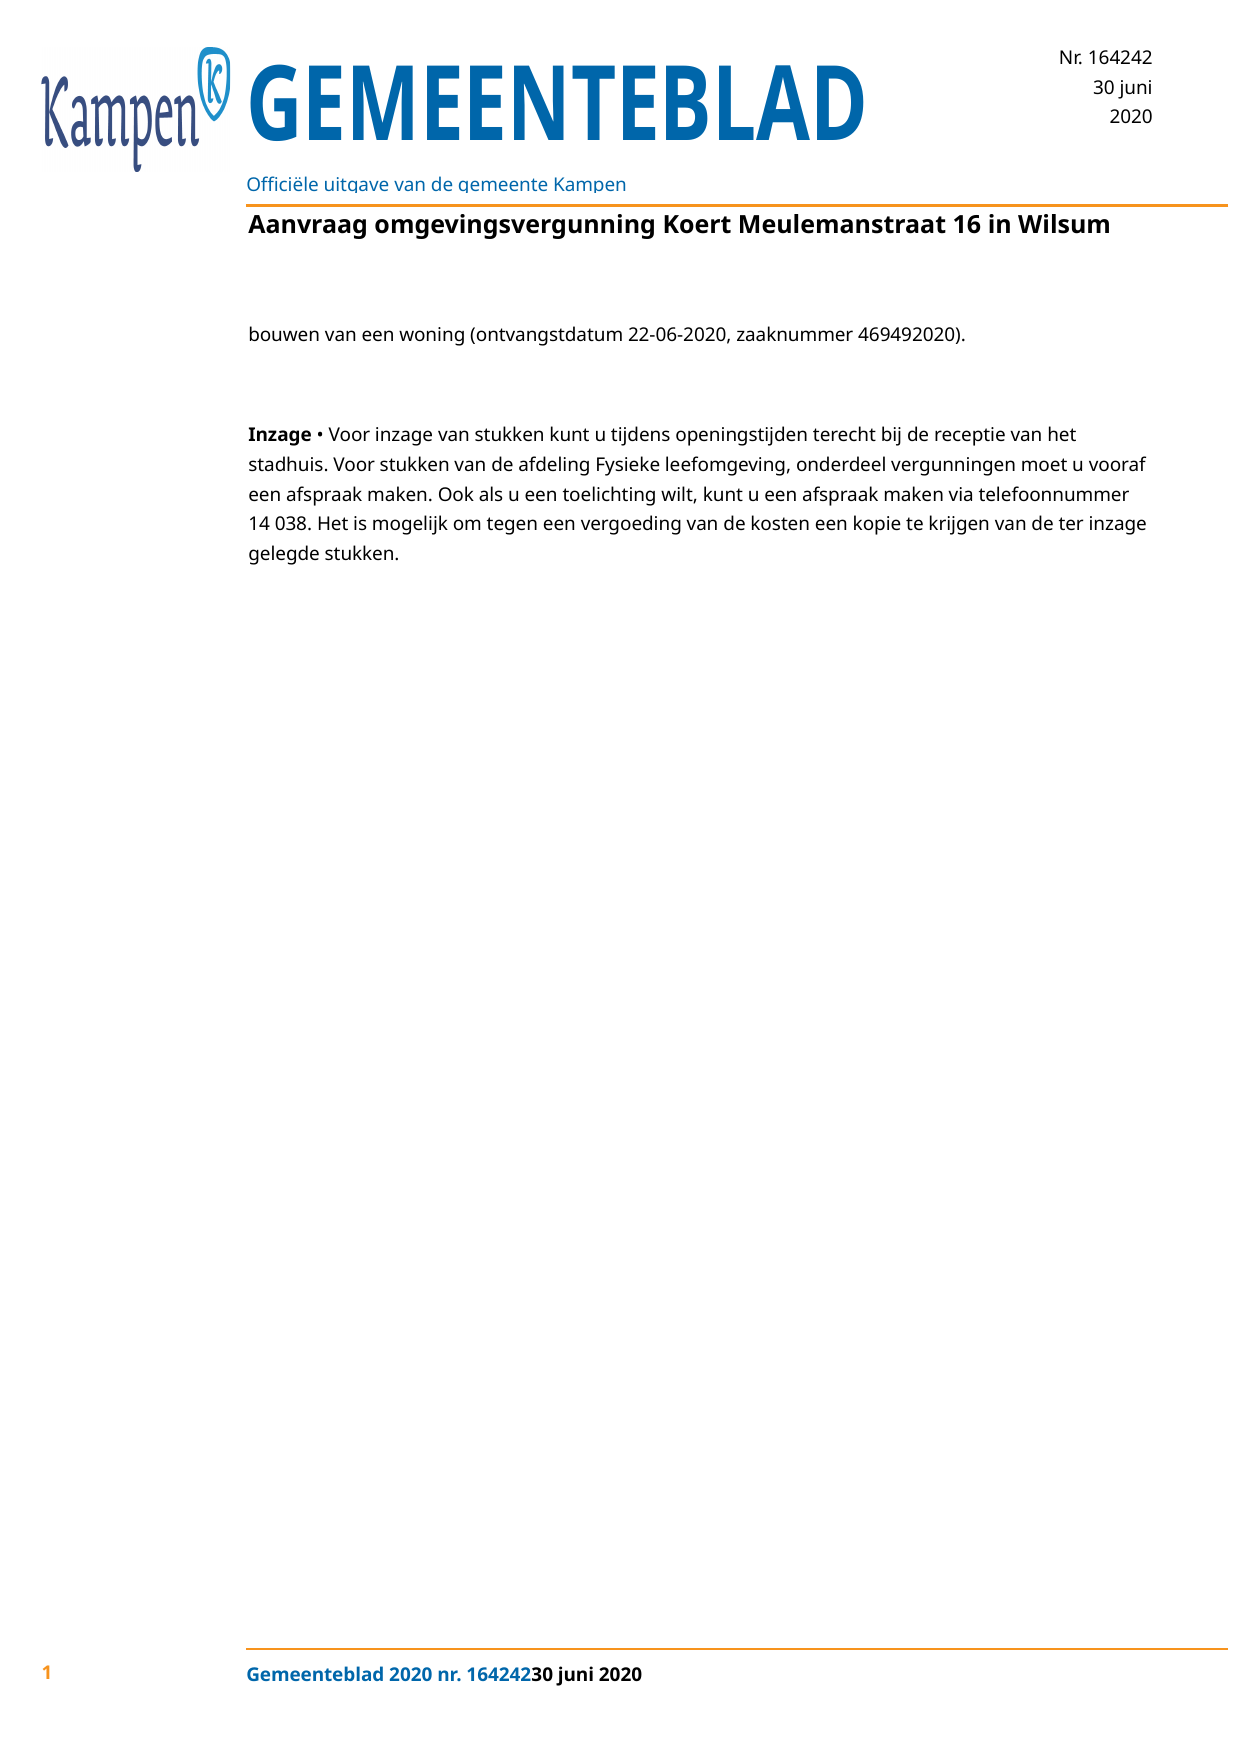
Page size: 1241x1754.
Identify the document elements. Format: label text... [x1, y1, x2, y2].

text Inzage • Voor inzage van stukken kunt u tijdens openingstijden terecht bij de receptie van het stadhuis. Voor stukken van de afdeling Fysieke leefomgeving, onderdeel vergunningen moet u vooraf een afspraak maken. Ook als u een toelichting wilt, kunt u een afspraak maken via telefoonnummer 14 038. Het is mogelijk om tegen een vergoeding van de kosten een kopie te krijgen van de ter inzage gelegde stukken. [248, 422, 1152, 566]
text Aanvraag omgevingsvergunning Koert Meulemanstraat 16 in Wilsum [248, 207, 1152, 241]
picture [41, 47, 231, 172]
text bouwen van een woning (ontvangstdatum 22-06-2020, zaaknummer 469492020). [248, 321, 1152, 346]
